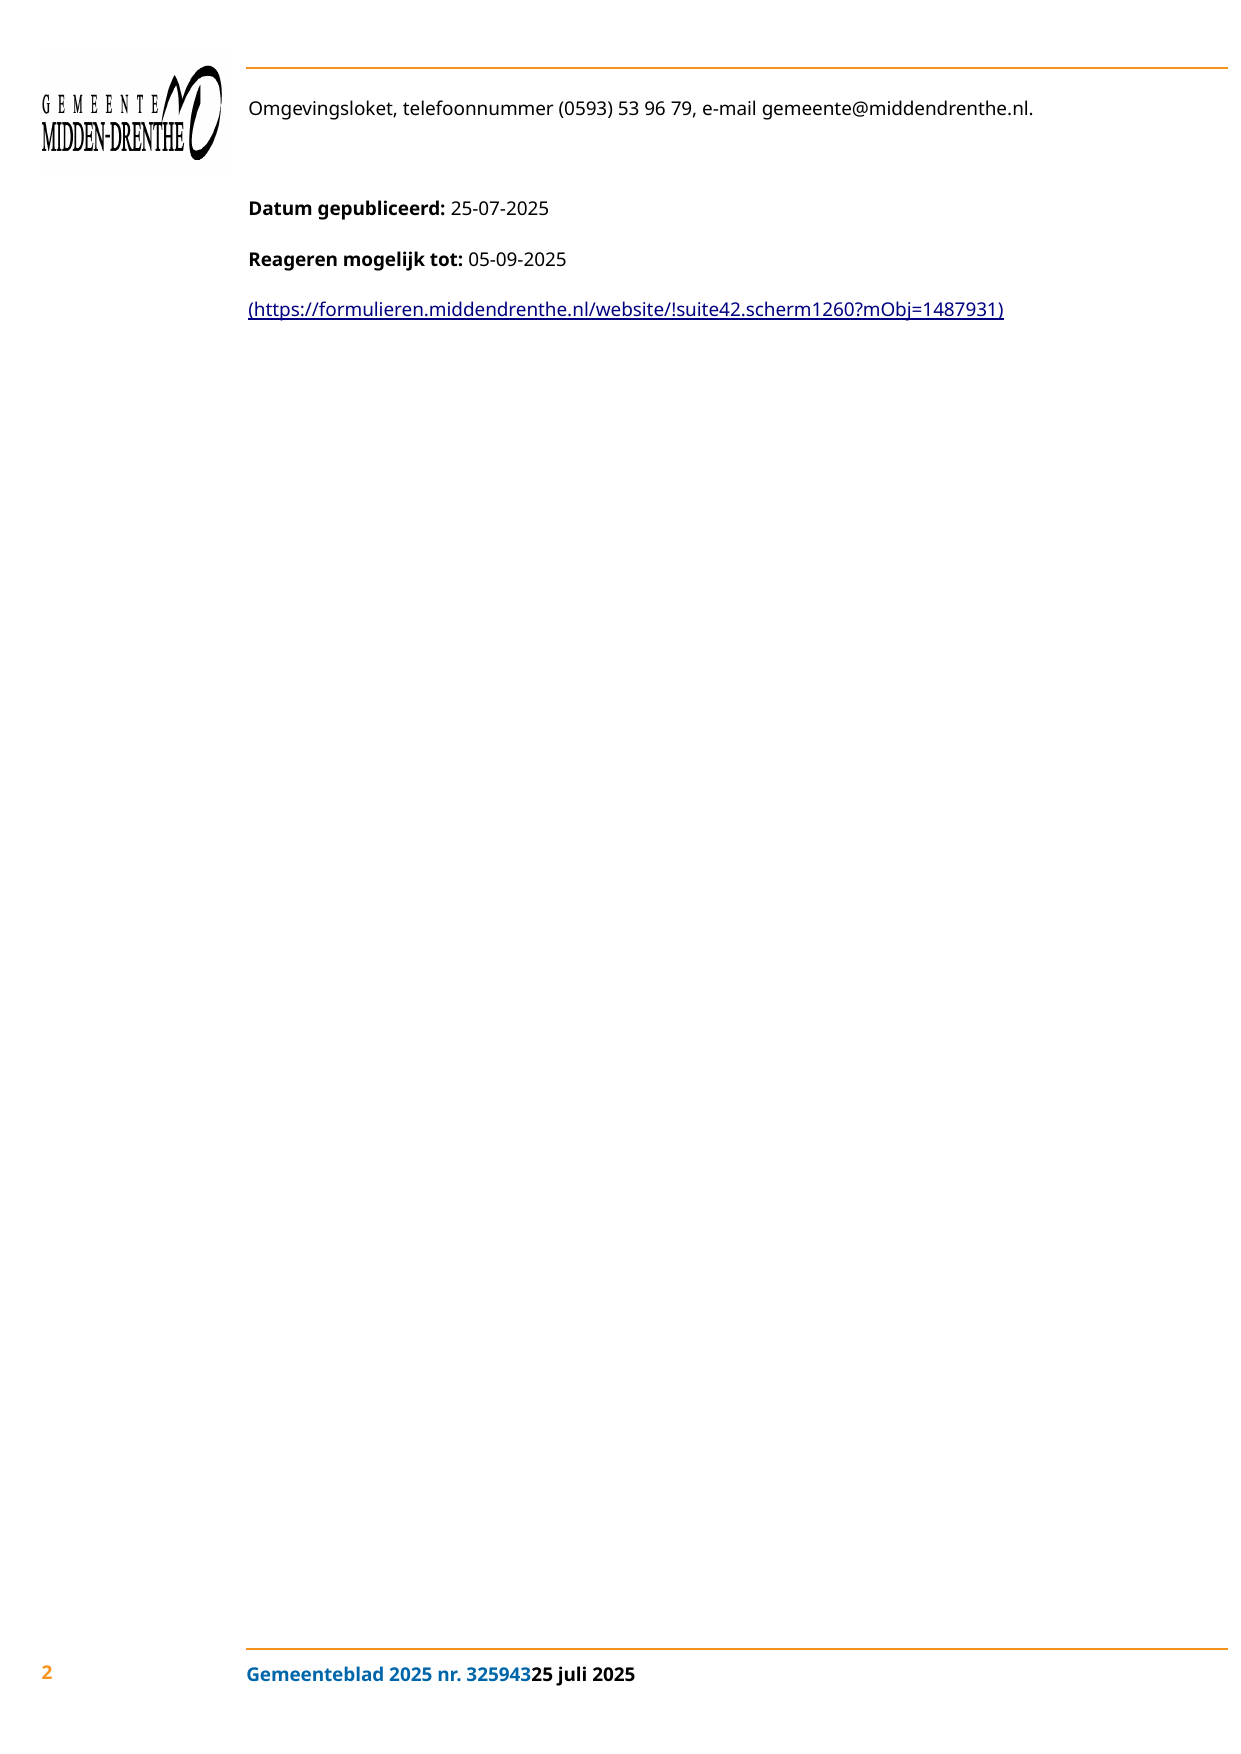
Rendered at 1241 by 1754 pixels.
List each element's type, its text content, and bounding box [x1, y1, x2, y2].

text Datum gepubliceerd: 25-07-2025 [248, 196, 1152, 221]
text Reageren mogelijk tot: 05-09-2025 [248, 246, 1152, 272]
text Omgevingsloket, telefoonnummer (0593) 53 96 79, e-mail gemeente@middendrenthe.nl. [248, 95, 1152, 121]
text (https://formulieren.middendrenthe.nl/website/!suite42.scherm1260?mObj=1487931) [248, 296, 1152, 322]
picture [41, 47, 231, 172]
